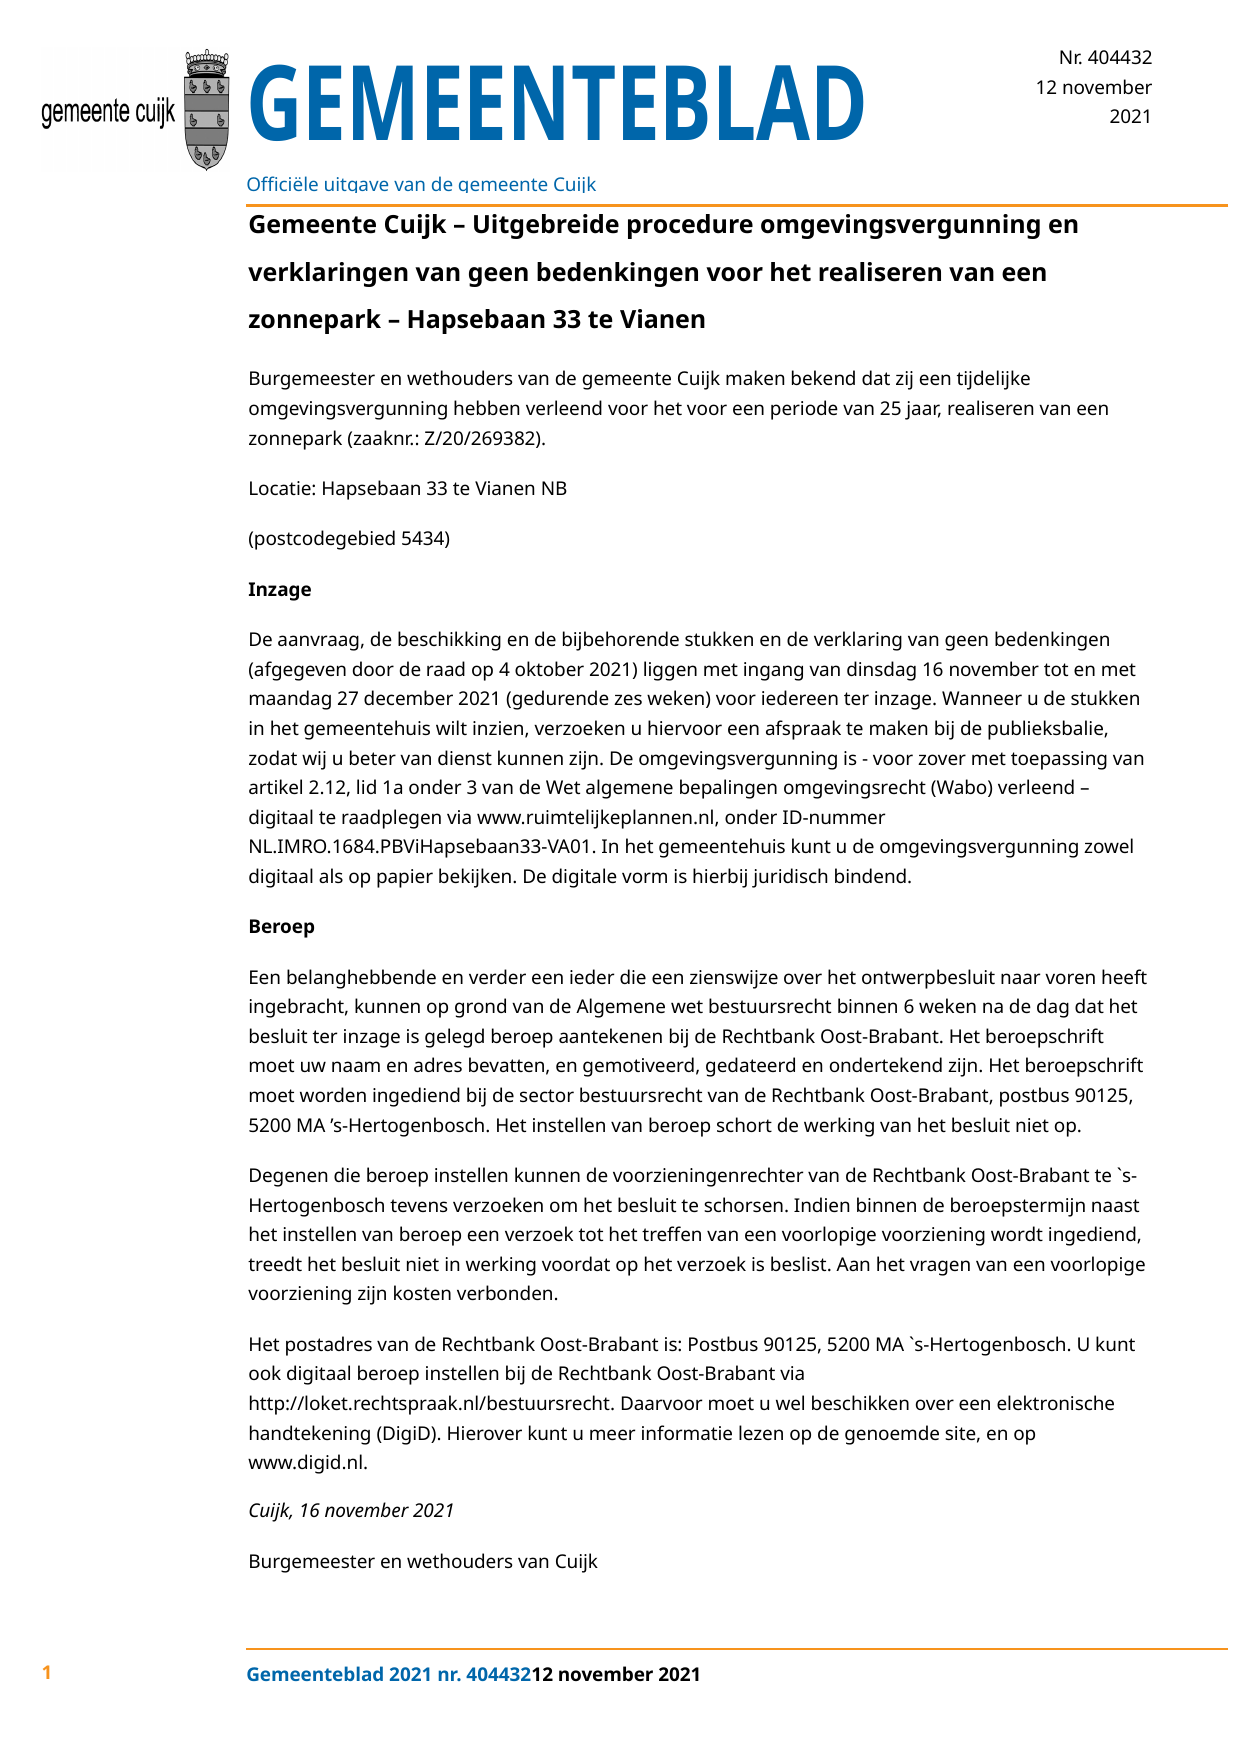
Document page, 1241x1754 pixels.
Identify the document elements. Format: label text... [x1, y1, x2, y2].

text Het postadres van de Rechtbank Oost-Brabant is: Postbus 90125, 5200 MA `s-Hertogenbosch. U kunt ook digitaal beroep instellen bij de Rechtbank Oost-Brabant via http://loket.rechtspraak.nl/bestuursrecht. Daarvoor moet u wel beschikken over een elektronische handtekening (DigiD). Hierover kunt u meer informatie lezen op de genoemde site, en op www.digid.nl. [248, 1331, 1152, 1475]
text Gemeente Cuijk – Uitgebreide procedure omgevingsvergunning en verklaringen van geen bedenkingen voor het realiseren van een zonnepark – Hapsebaan 33 te Vianen [248, 207, 1152, 336]
picture [41, 47, 231, 172]
text Degenen die beroep instellen kunnen de voorzieningenrechter van de Rechtbank Oost-Brabant te `s-Hertogenbosch tevens verzoeken om het besluit te schorsen. Indien binnen de beroepstermijn naast het instellen van beroep een verzoek tot het treffen van een voorlopige voorziening wordt ingediend, treedt het besluit niet in werking voordat op het verzoek is beslist. Aan het vragen van een voorlopige voorziening zijn kosten verbonden. [248, 1162, 1152, 1306]
text Burgemeester en wethouders van de gemeente Cuijk maken bekend dat zij een tijdelijke omgevingsvergunning hebben verleend voor het voor een periode van 25 jaar, realiseren van een zonnepark (zaaknr.: Z/20/269382). [248, 366, 1152, 450]
text Beroep [248, 913, 1152, 939]
text Cuijk, 16 november 2021 [248, 1497, 1152, 1523]
text Inzage [248, 576, 1152, 602]
text (postcodegebied 5434) [248, 526, 1152, 551]
text Burgemeester en wethouders van Cuijk [248, 1548, 1152, 1574]
text De aanvraag, de beschikking en de bijbehorende stukken en de verklaring van geen bedenkingen (afgegeven door de raad op 4 oktober 2021) liggen met ingang van dinsdag 16 november tot en met maandag 27 december 2021 (gedurende zes weken) voor iedereen ter inzage. Wanneer u de stukken in het gemeentehuis wilt inzien, verzoeken u hiervoor een afspraak te maken bij de publieksbalie, zodat wij u beter van dienst kunnen zijn. De omgevingsvergunning is - voor zover met toepassing van artikel 2.12, lid 1a onder 3 van de Wet algemene bepalingen omgevingsrecht (Wabo) verleend – digitaal te raadplegen via www.ruimtelijkeplannen.nl, onder ID-nummer NL.IMRO.1684.PBViHapsebaan33-VA01. In het gemeentehuis kunt u de omgevingsvergunning zowel digitaal als op papier bekijken. De digitale vorm is hierbij juridisch bindend. [248, 626, 1152, 889]
text Een belanghebbende en verder een ieder die een zienswijze over het ontwerpbesluit naar voren heeft ingebracht, kunnen op grond van de Algemene wet bestuursrecht binnen 6 weken na de dag dat het besluit ter inzage is gelegd beroep aantekenen bij de Rechtbank Oost-Brabant. Het beroepschrift moet uw naam en adres bevatten, en gemotiveerd, gedateerd en ondertekend zijn. Het beroepschrift moet worden ingediend bij de sector bestuursrecht van de Rechtbank Oost-Brabant, postbus 90125, 5200 MA ’s-Hertogenbosch. Het instellen van beroep schort de werking van het besluit niet op. [248, 964, 1152, 1137]
text Locatie: Hapsebaan 33 te Vianen NB [248, 475, 1152, 501]
